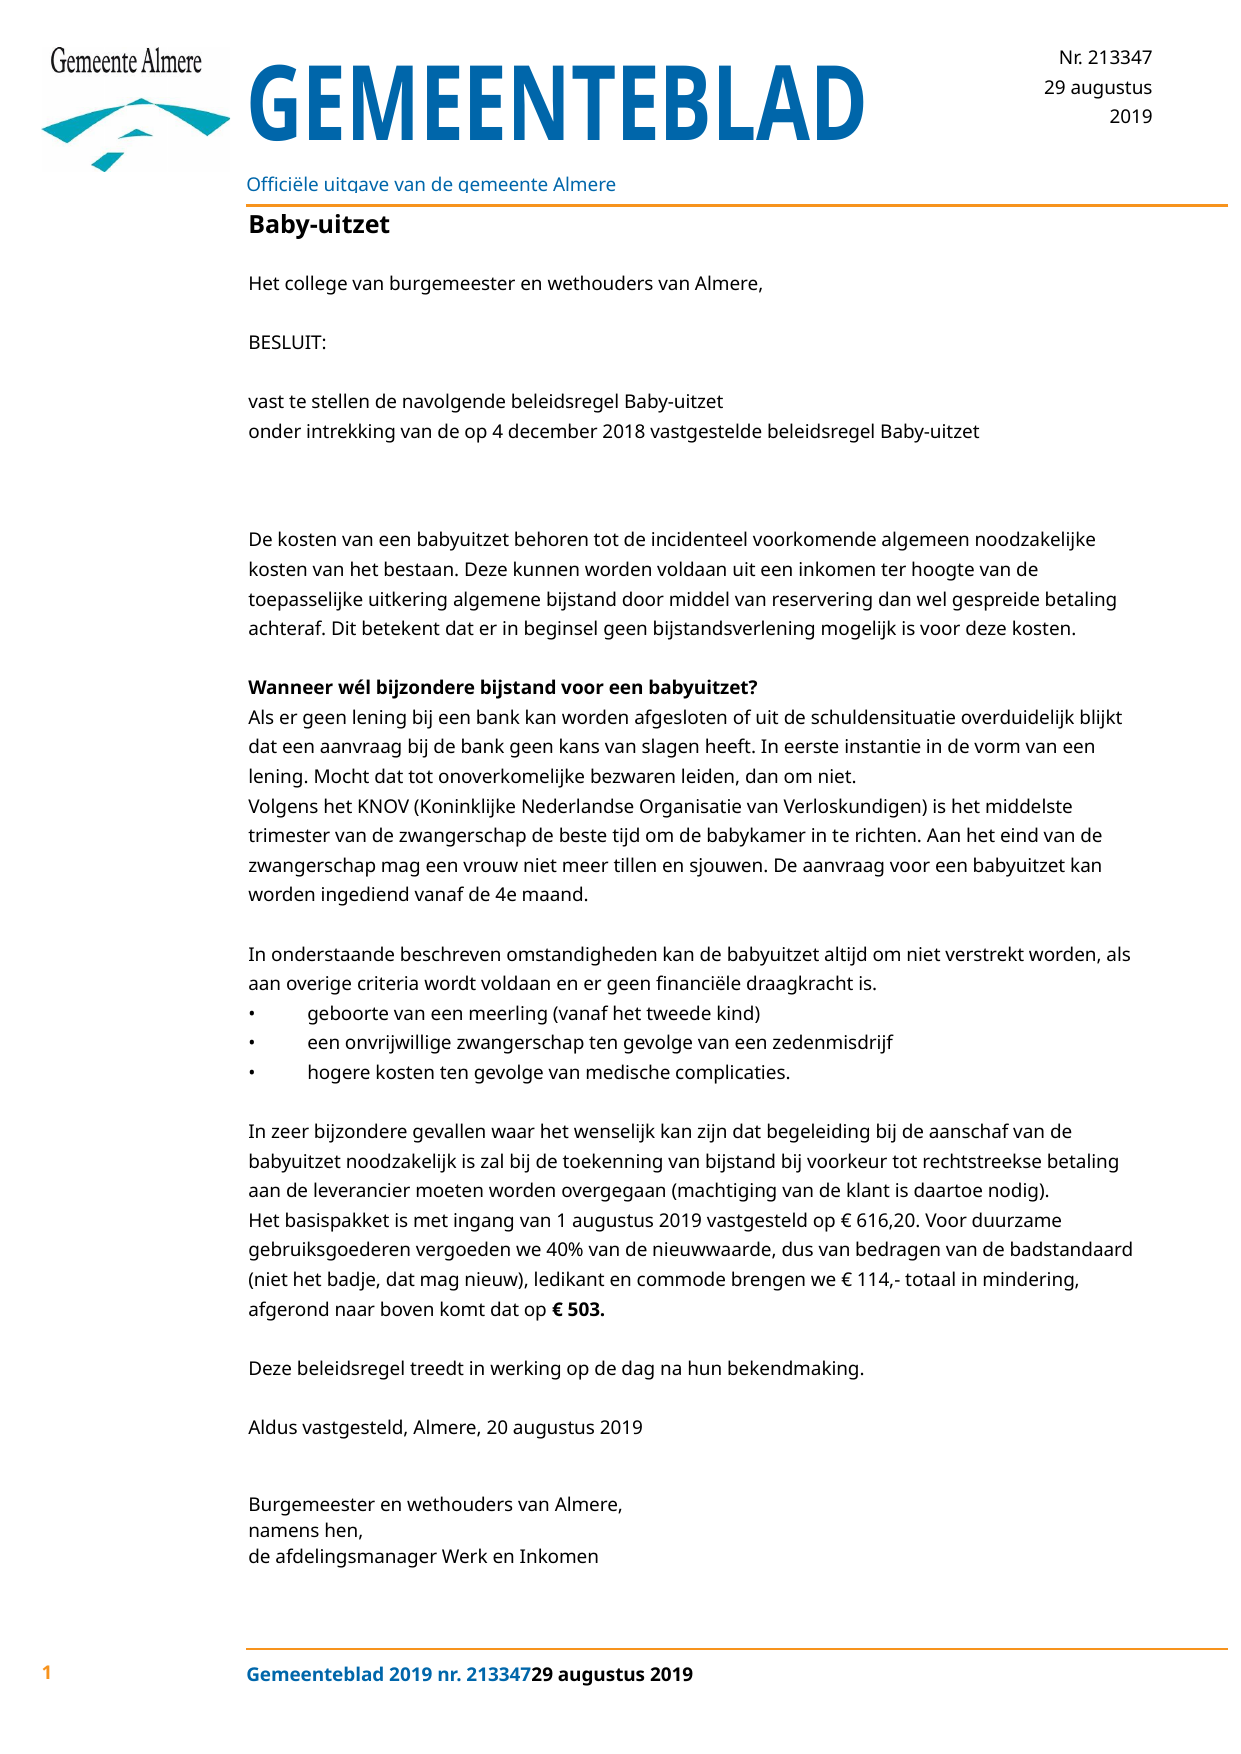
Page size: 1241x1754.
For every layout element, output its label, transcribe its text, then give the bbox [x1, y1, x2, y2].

text Als er geen lening bij een bank kan worden afgesloten of uit de schuldensituatie overduidelijk blijkt dat een aanvraag bij de bank geen kans van slagen heeft. In eerste instantie in de vorm van een lening. Mocht dat tot onoverkomelijke bezwaren leiden, dan om niet. [248, 704, 1152, 789]
text In zeer bijzondere gevallen waar het wenselijk kan zijn dat begeleiding bij de aanschaf van de babyuitzet noodzakelijk is zal bij de toekenning van bijstand bij voorkeur tot rechtstreekse betaling aan de leverancier moeten worden overgegaan (machtiging van de klant is daartoe nodig). [248, 1118, 1152, 1203]
text Baby-uitzet [248, 207, 1152, 241]
text namens hen, [248, 1517, 1152, 1543]
text Volgens het KNOV (Koninklijke Nederlandse Organisatie van Verloskundigen) is het middelste trimester van de zwangerschap de beste tijd om de babykamer in te richten. Aan het eind van de zwangerschap mag een vrouw niet meer tillen en sjouwen. De aanvraag voor een babyuitzet kan worden ingediend vanaf de 4e maand. [248, 793, 1152, 907]
text de afdelingsmanager Werk en Inkomen [248, 1543, 1152, 1568]
text Aldus vastgesteld, Almere, 20 augustus 2019 [248, 1414, 1152, 1440]
text BESLUIT: [248, 329, 1152, 355]
text Het basispakket is met ingang van 1 augustus 2019 vastgesteld op € 616,20. Voor duurzame gebruiksgoederen vergoeden we 40% van de nieuwwaarde, dus van bedragen van de badstandaard (niet het badje, dat mag nieuw), ledikant en commode brengen we € 114,- totaal in mindering, afgerond naar boven komt dat op € 503. [248, 1207, 1152, 1322]
text vast te stellen de navolgende beleidsregel Baby-uitzet [248, 389, 1152, 414]
text onder intrekking van de op 4 december 2018 vastgestelde beleidsregel Baby-uitzet [248, 418, 1152, 444]
text Het college van burgemeester en wethouders van Almere, [248, 270, 1152, 296]
text De kosten van een babyuitzet behoren tot de incidenteel voorkomende algemeen noodzakelijke kosten van het bestaan. Deze kunnen worden voldaan uit een inkomen ter hoogte van de toepasselijke uitkering algemene bijstand door middel van reservering dan wel gespreide betaling achteraf. Dit betekent dat er in beginsel geen bijstandsverlening mogelijk is voor deze kosten. [248, 527, 1152, 641]
text Wanneer wél bijzondere bijstand voor een babyuitzet? [248, 674, 1152, 700]
text In onderstaande beschreven omstandigheden kan de babyuitzet altijd om niet verstrekt worden, als aan overige criteria wordt voldaan en er geen financiële draagkracht is. [248, 941, 1152, 996]
picture [41, 47, 231, 172]
list hogere kosten ten gevolge van medische complicaties. [248, 1059, 1152, 1085]
text Deze beleidsregel treedt in werking op de dag na hun bekendmaking. [248, 1355, 1152, 1381]
list geboorte van een meerling (vanaf het tweede kind) [248, 1000, 1152, 1026]
list een onvrijwillige zwangerschap ten gevolge van een zedenmisdrijf [248, 1029, 1152, 1055]
text Burgemeester en wethouders van Almere, [248, 1491, 1152, 1517]
